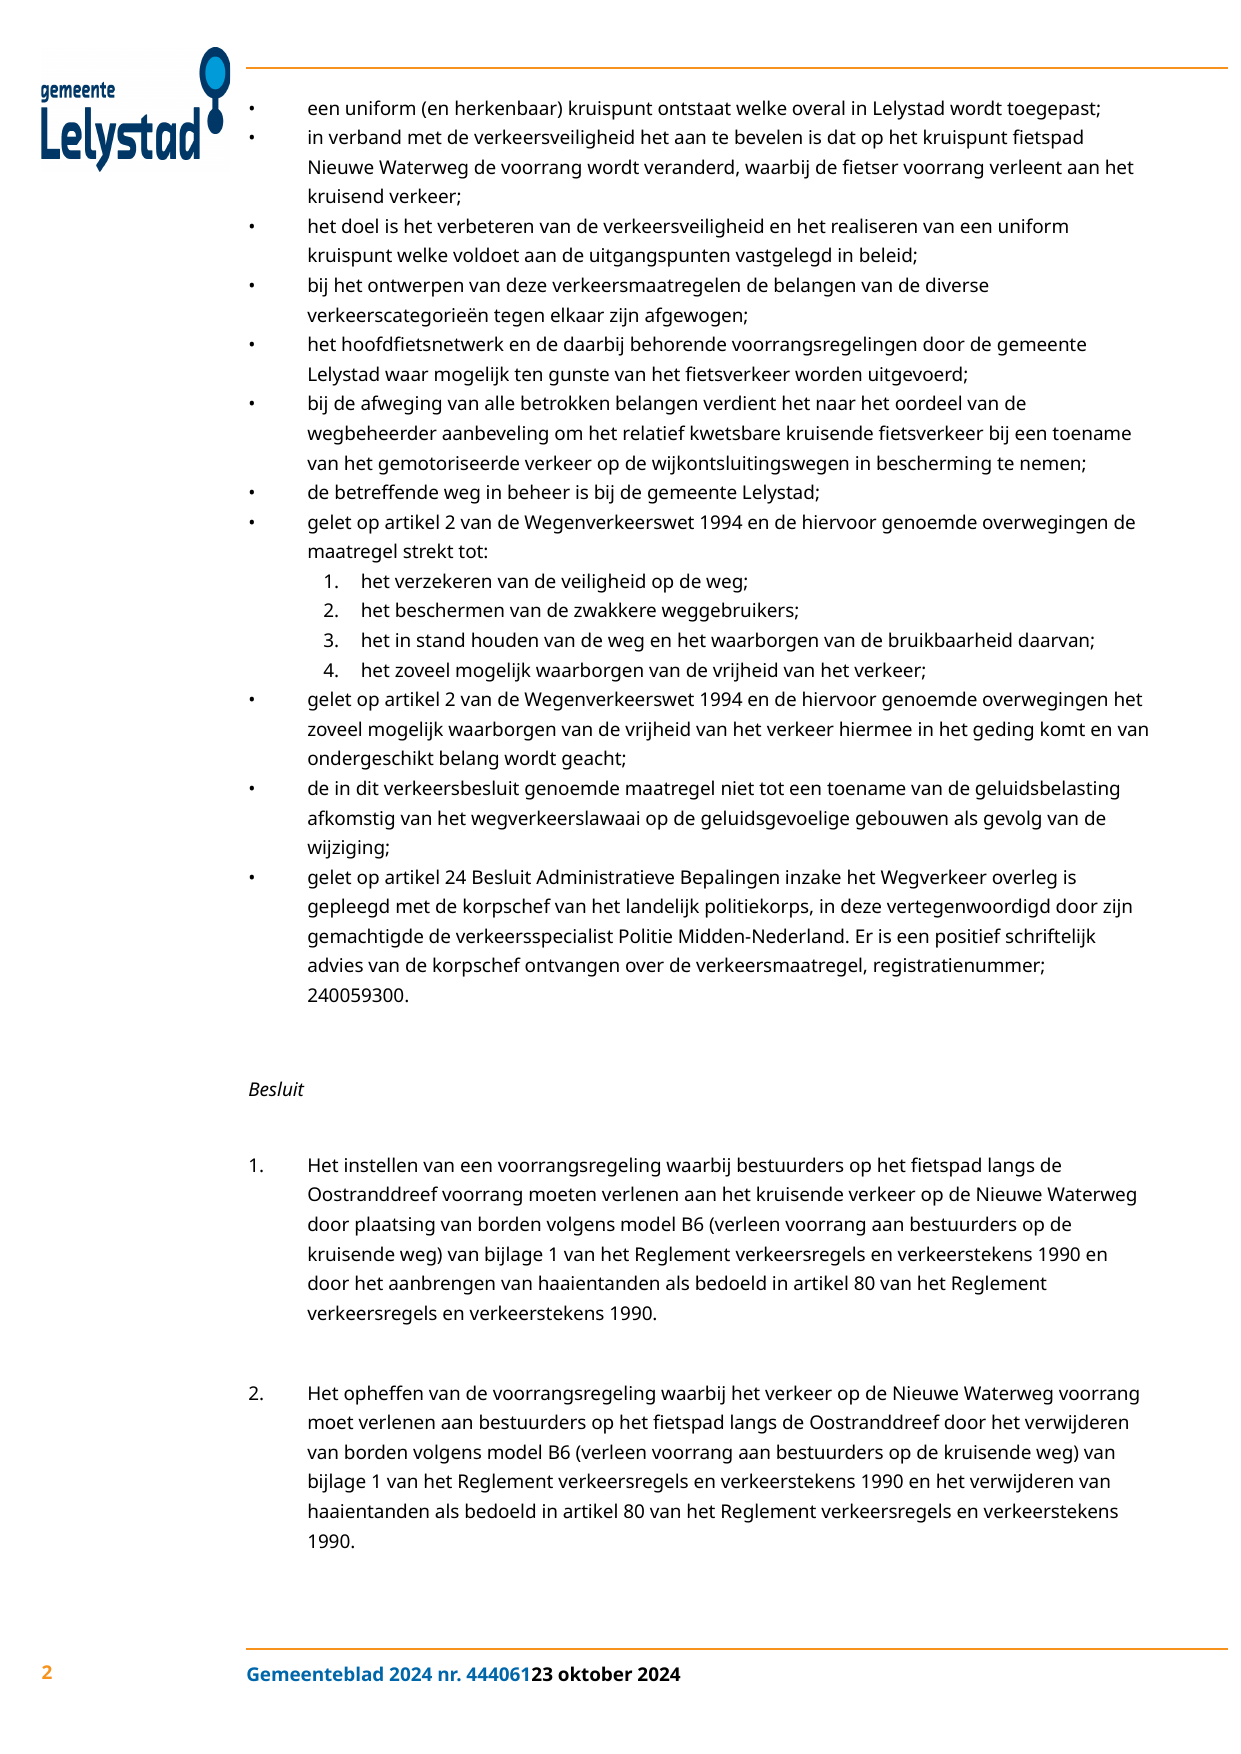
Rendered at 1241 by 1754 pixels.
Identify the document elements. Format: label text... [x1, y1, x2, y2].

list in verband met de verkeersveiligheid het aan te bevelen is dat op het kruispunt fietspad Nieuwe Waterweg de voorrang wordt veranderd, waarbij de fietser voorrang verleent aan het kruisend verkeer; [248, 124, 1152, 209]
list Het opheffen van de voorrangsregeling waarbij het verkeer op de Nieuwe Waterweg voorrang moet verlenen aan bestuurders op het fietspad langs de Oostranddreef door het verwijderen van borden volgens model B6 (verleen voorrang aan bestuurders op de kruisende weg) van bijlage 1 van het Reglement verkeersregels en verkeerstekens 1990 en het verwijderen van haaientanden als bedoeld in artikel 80 van het Reglement verkeersregels en verkeerstekens 1990. [248, 1380, 1152, 1553]
list de in dit verkeersbesluit genoemde maatregel niet tot een toename van de geluidsbelasting afkomstig van het wegverkeerslawaai op de geluidsgevoelige gebouwen als gevolg van de wijziging; [248, 775, 1152, 860]
list het doel is het verbeteren van de verkeersveiligheid en het realiseren van een uniform kruispunt welke voldoet aan de uitgangspunten vastgelegd in beleid; [248, 213, 1152, 268]
list het verzekeren van de veiligheid op de weg; [323, 568, 1152, 594]
list bij de afweging van alle betrokken belangen verdient het naar het oordeel van de wegbeheerder aanbeveling om het relatief kwetsbare kruisende fietsverkeer bij een toename van het gemotoriseerde verkeer op de wijkontsluitingswegen in bescherming te nemen; [248, 391, 1152, 476]
list gelet op artikel 24 Besluit Administratieve Bepalingen inzake het Wegverkeer overleg is gepleegd met de korpschef van het landelijk politiekorps, in deze vertegenwoordigd door zijn gemachtigde de verkeersspecialist Politie Midden-Nederland. Er is een positief schriftelijk advies van de korpschef ontvangen over de verkeersmaatregel, registratienummer; 240059300. [248, 864, 1152, 1008]
list gelet op artikel 2 van de Wegenverkeerswet 1994 en de hiervoor genoemde overwegingen het zoveel mogelijk waarborgen van de vrijheid van het verkeer hiermee in het geding komt en van ondergeschikt belang wordt geacht; [248, 686, 1152, 771]
list het in stand houden van de weg en het waarborgen van de bruikbaarheid daarvan; [323, 627, 1152, 653]
picture [41, 47, 231, 172]
list gelet op artikel 2 van de Wegenverkeerswet 1994 en de hiervoor genoemde overwegingen de maatregel strekt tot: [248, 509, 1152, 564]
list bij het ontwerpen van deze verkeersmaatregelen de belangen van de diverse verkeerscategorieën tegen elkaar zijn afgewogen; [248, 272, 1152, 328]
list het zoveel mogelijk waarborgen van de vrijheid van het verkeer; [323, 657, 1152, 683]
list het hoofdfietsnetwerk en de daarbij behorende voorrangsregelingen door de gemeente Lelystad waar mogelijk ten gunste van het fietsverkeer worden uitgevoerd; [248, 331, 1152, 387]
text Besluit [248, 1076, 1152, 1102]
list Het instellen van een voorrangsregeling waarbij bestuurders op het fietspad langs de Oostranddreef voorrang moeten verlenen aan het kruisende verkeer op de Nieuwe Waterweg door plaatsing van borden volgens model B6 (verleen voorrang aan bestuurders op de kruisende weg) van bijlage 1 van het Reglement verkeersregels en verkeerstekens 1990 en door het aanbrengen van haaientanden als bedoeld in artikel 80 van het Reglement verkeersregels en verkeerstekens 1990. [248, 1152, 1152, 1326]
list de betreffende weg in beheer is bij de gemeente Lelystad; [248, 479, 1152, 505]
list een uniform (en herkenbaar) kruispunt ontstaat welke overal in Lelystad wordt toegepast; [248, 95, 1152, 121]
list het beschermen van de zwakkere weggebruikers; [323, 598, 1152, 623]
